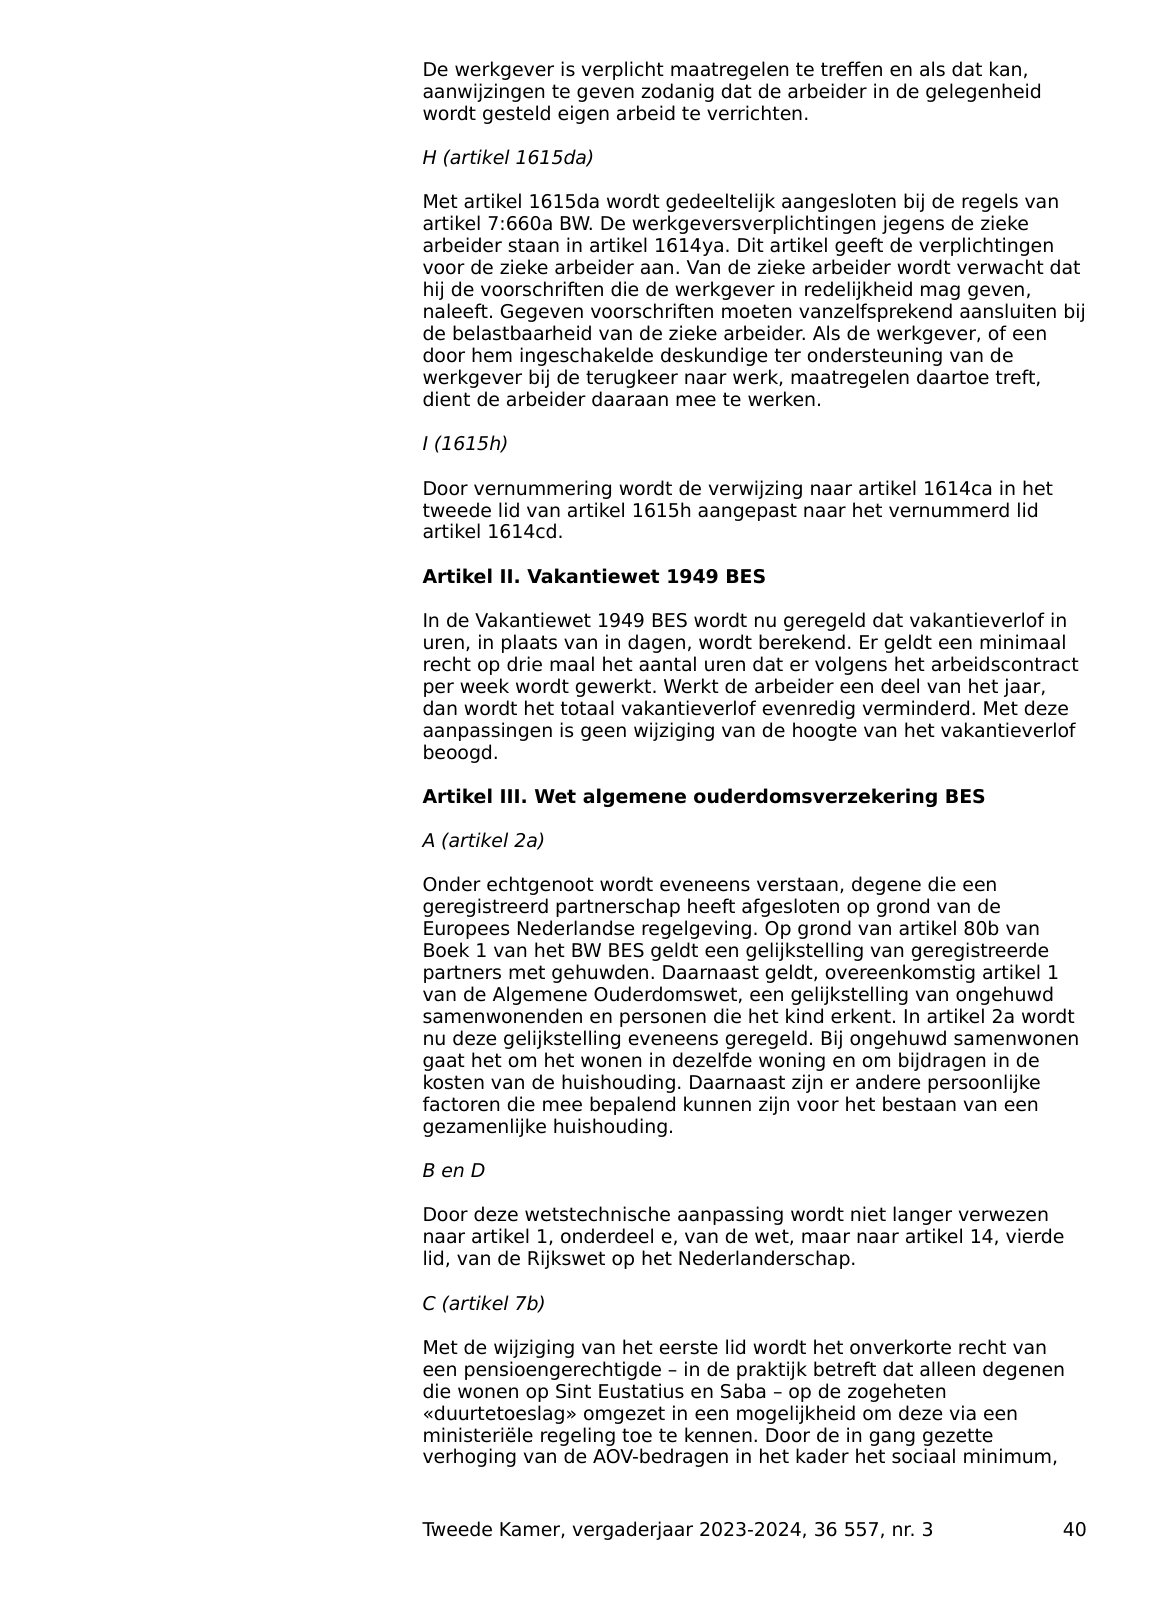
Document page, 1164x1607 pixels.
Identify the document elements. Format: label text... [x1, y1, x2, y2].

text Onder echtgenoot wordt eveneens verstaan, degene die een geregistreerd partnerschap heeft afgesloten op grond van de Europees Nederlandse regelgeving. Op grond van artikel 80b van Boek 1 van het BW BES geldt een gelijkstelling van geregistreerde partners met gehuwden. Daarnaast geldt, overeenkomstig artikel 1 van de Algemene Ouderdomswet, een gelijkstelling van ongehuwd samenwonenden en personen die het kind erkent. In artikel 2a wordt nu deze gelijkstelling eveneens geregeld. Bij ongehuwd samenwonen gaat het om het wonen in dezelfde woning en om bijdragen in de kosten van de huishouding. Daarnaast zijn er andere persoonlijke factoren die mee bepalend kunnen zijn voor het bestaan van een gezamenlijke huishouding. [422, 874, 1087, 1138]
subtitle I (1615h) [422, 433, 1087, 455]
text Door deze wetstechnische aanpassing wordt niet langer verwezen naar artikel 1, onderdeel e, van de wet, maar naar artikel 14, vierde lid, van de Rijkswet op het Nederlanderschap. [422, 1204, 1087, 1270]
text In de Vakantiewet 1949 BES wordt nu geregeld dat vakantieverlof in uren, in plaats van in dagen, wordt berekend. Er geldt een minimaal recht op drie maal het aantal uren dat er volgens het arbeidscontract per week wordt gewerkt. Werkt de arbeider een deel van het jaar, dan wordt het totaal vakantieverlof evenredig verminderd. Met deze aanpassingen is geen wijziging van de hoogte van het vakantieverlof beoogd. [422, 610, 1087, 764]
text Met artikel 1615da wordt gedeeltelijk aangesloten bij de regels van artikel 7:660a BW. De werkgeversverplichtingen jegens de zieke arbeider staan in artikel 1614ya. Dit artikel geeft de verplichtingen voor de zieke arbeider aan. Van de zieke arbeider wordt verwacht dat hij de voorschriften die de werkgever in redelijkheid mag geven, naleeft. Gegeven voorschriften moeten vanzelfsprekend aansluiten bij de belastbaarheid van de zieke arbeider. Als de werkgever, of een door hem ingeschakelde deskundige ter ondersteuning van de werkgever bij de terugkeer naar werk, maatregelen daartoe treft, dient de arbeider daaraan mee te werken. [422, 191, 1087, 411]
subtitle C (artikel 7b) [422, 1292, 1087, 1314]
text Met de wijziging van het eerste lid wordt het onverkorte recht van een pensioengerechtigde – in de praktijk betreft dat alleen degenen die wonen op Sint Eustatius en Saba – op de zogeheten «duurtetoeslag» omgezet in een mogelijkheid om deze via een ministeriële regeling toe te kennen. Door de in gang gezette verhoging van de AOV-bedragen in het kader het sociaal minimum, [422, 1337, 1087, 1468]
text Door vernummering wordt de verwijzing naar artikel 1614ca in het tweede lid van artikel 1615h aangepast naar het vernummerd lid artikel 1614cd. [422, 477, 1087, 543]
subtitle Artikel III. Wet algemene ouderdomsverzekering BES [422, 786, 1087, 808]
subtitle Artikel II. Vakantiewet 1949 BES [422, 566, 1087, 588]
subtitle B en D [422, 1160, 1087, 1182]
subtitle A (artikel 2a) [422, 830, 1087, 852]
subtitle H (artikel 1615da) [422, 147, 1087, 169]
text De werkgever is verplicht maatregelen te treffen en als dat kan, aanwijzingen te geven zodanig dat de arbeider in de gelegenheid wordt gesteld eigen arbeid te verrichten. [422, 59, 1087, 125]
